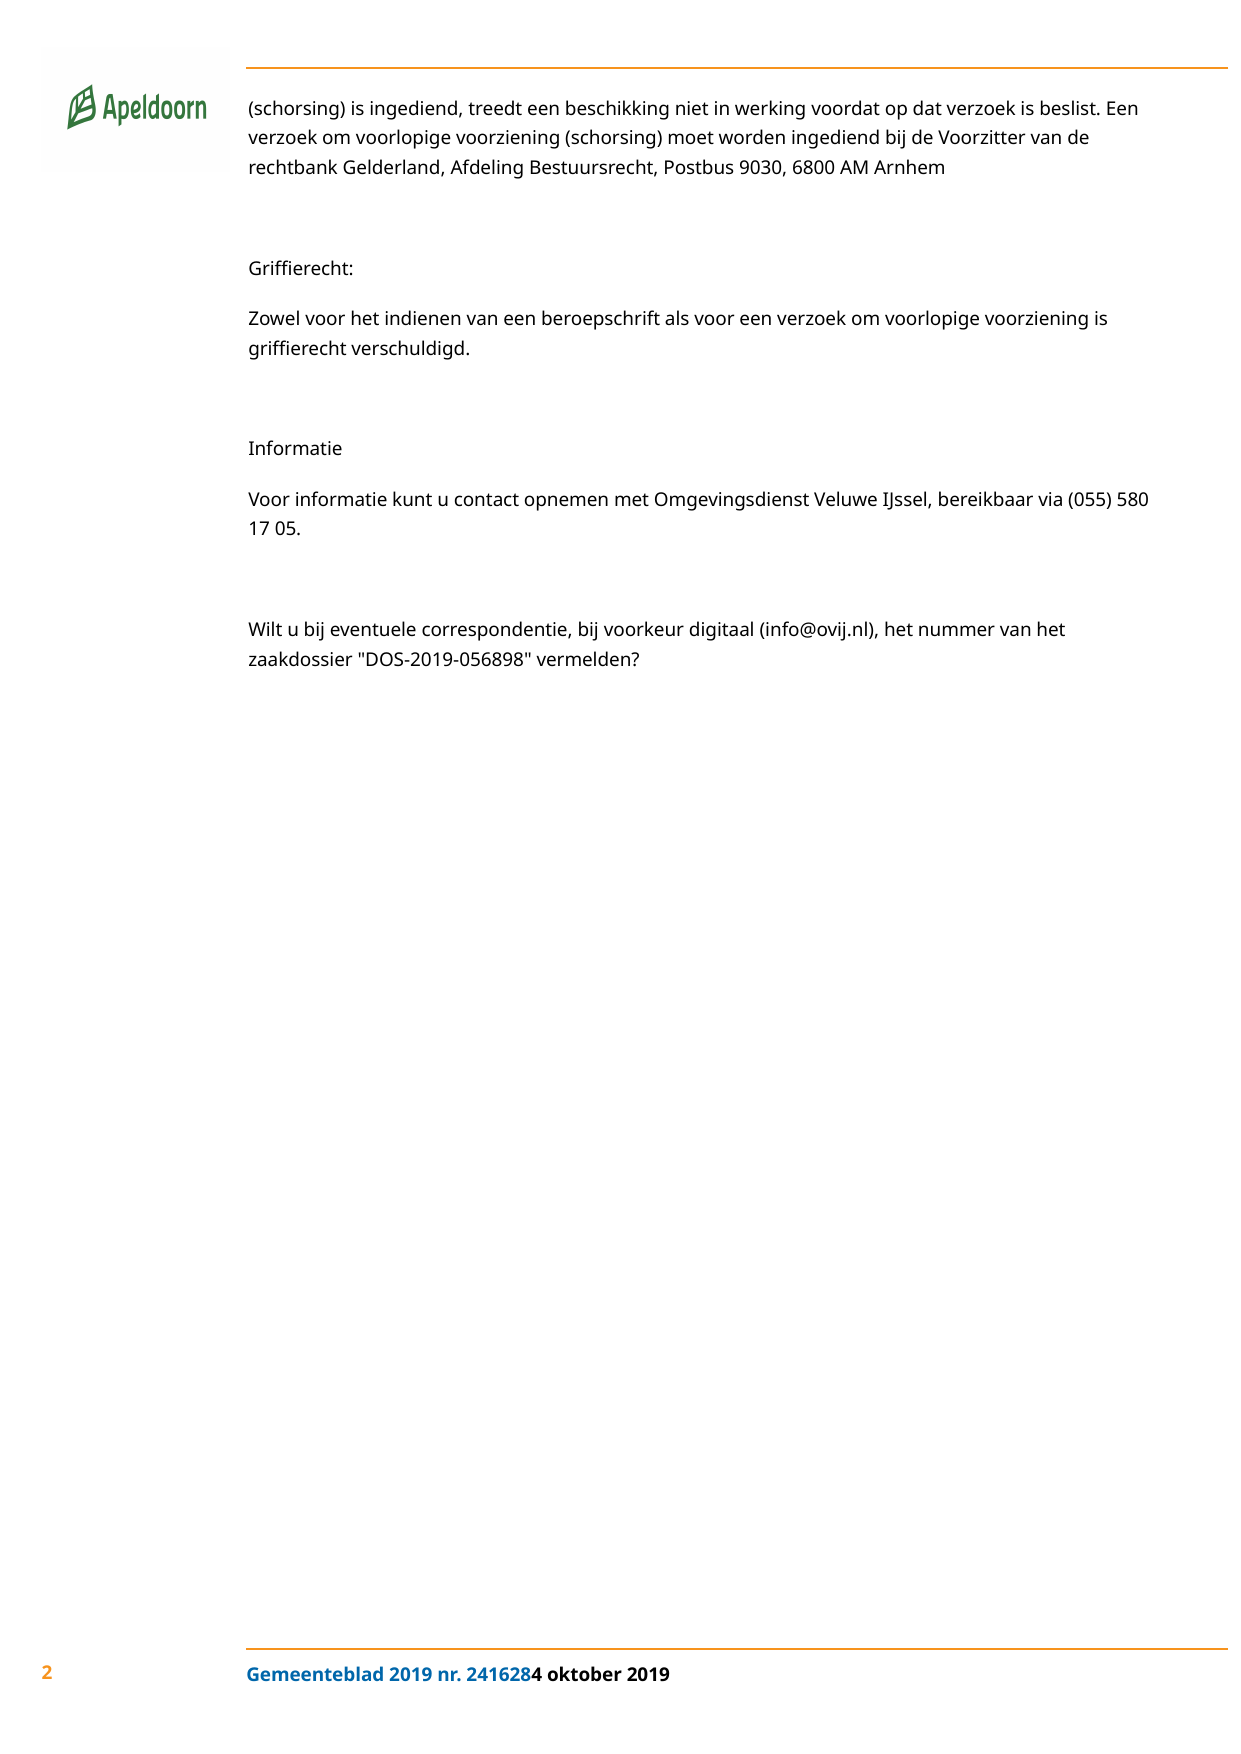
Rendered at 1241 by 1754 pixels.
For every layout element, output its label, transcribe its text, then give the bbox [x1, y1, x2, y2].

text Informatie [248, 436, 1152, 461]
text Zowel voor het indienen van een beroepschrift als voor een verzoek om voorlopige voorziening is griffierecht verschuldigd. [248, 305, 1152, 361]
text (schorsing) is ingediend, treedt een beschikking niet in werking voordat op dat verzoek is beslist. Een verzoek om voorlopige voorziening (schorsing) moet worden ingediend bij de Voorzitter van de rechtbank Gelderland, Afdeling Bestuursrecht, Postbus 9030, 6800 AM Arnhem [248, 95, 1152, 180]
text Griffierecht: [248, 255, 1152, 281]
text Wilt u bij eventuele correspondentie, bij voorkeur digitaal (info@ovij.nl), het nummer van het zaakdossier "DOS-2019-056898" vermelden? [248, 616, 1152, 672]
text Voor informatie kunt u contact opnemen met Omgevingsdienst Veluwe IJssel, bereikbaar via (055) 580 17 05. [248, 486, 1152, 541]
picture [41, 47, 231, 172]
